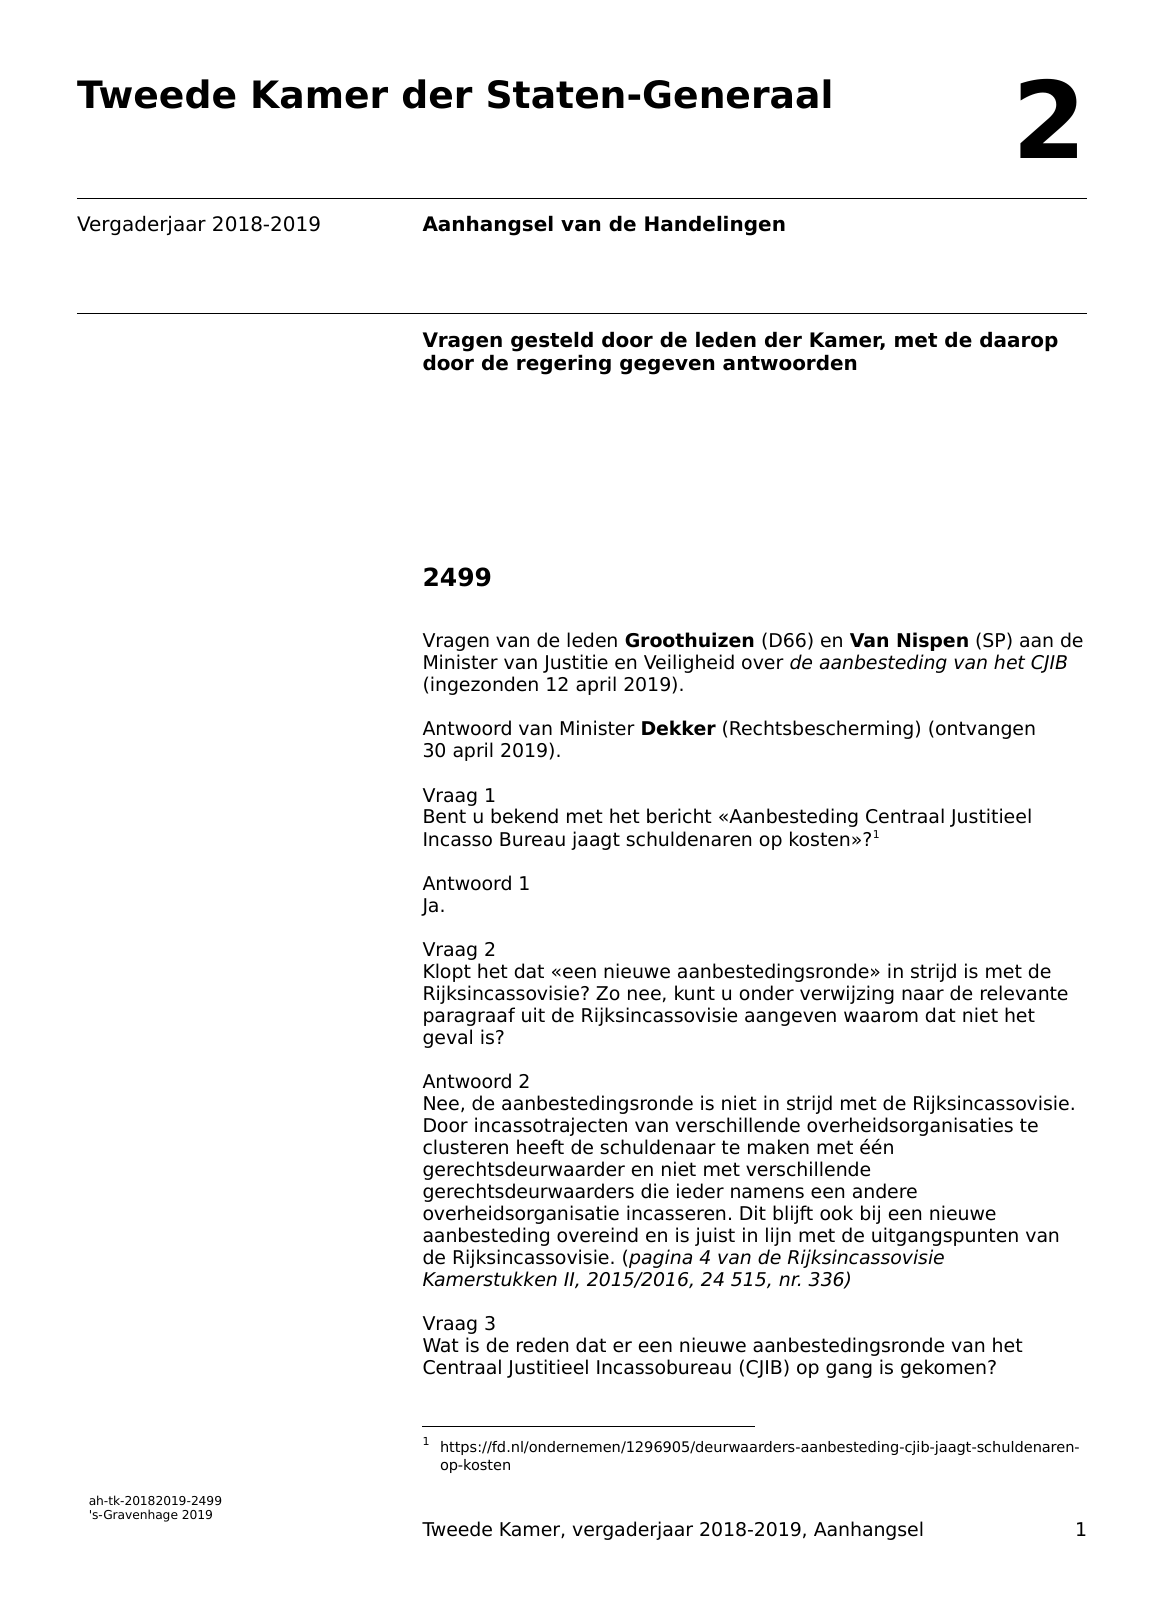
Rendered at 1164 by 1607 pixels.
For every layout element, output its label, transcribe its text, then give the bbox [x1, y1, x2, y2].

text Vragen van de leden Groothuizen (D66) en Van Nispen (SP) aan de Minister van Justitie en Veiligheid over de aanbesteding van het CJIB (ingezonden 12 april 2019). [422, 630, 1087, 696]
text Wat is de reden dat er een nieuwe aanbestedingsronde van het Centraal Justitieel Incassobureau (CJIB) op gang is gekomen? [422, 1335, 1087, 1379]
table_header Tweede Kamer der Staten-Generaal [77, 59, 886, 198]
text ah-tk-20182019-2499 [88, 1494, 323, 1508]
table_header 2 [886, 59, 1087, 198]
text Klopt het dat «een nieuwe aanbestedingsronde» in strijd is met de Rijksincassovisie? Zo nee, kunt u onder verwijzing naar de relevante paragraaf uit de Rijksincassovisie aangeven waarom dat niet het geval is? [422, 961, 1087, 1049]
text Antwoord 2 [422, 1071, 1087, 1093]
text 2499 [422, 563, 1087, 592]
table_cell Vergaderjaar 2018-2019 [77, 199, 422, 313]
text Vraag 1 [422, 784, 1087, 806]
text https://fd.nl/ondernemen/1296905/deurwaarders-aanbesteding-cjib-jaagt-schuldenaren-op-kosten [422, 1435, 1087, 1474]
text Vraag 3 [422, 1313, 1087, 1335]
table_cell Vragen gesteld door de leden der Kamer, met de daarop door de regering gegeven antwoorden [422, 314, 1087, 375]
table_cell Aanhangsel van de Handelingen [422, 199, 1087, 313]
text Nee, de aanbestedingsronde is niet in strijd met de Rijksincassovisie. Door incassotrajecten van verschillende overheidsorganisaties te clusteren heeft de schuldenaar te maken met één gerechtsdeurwaarder en niet met verschillende gerechtsdeurwaarders die ieder namens een andere overheidsorganisatie incasseren. Dit blijft ook bij een nieuwe aanbesteding overeind en is juist in lijn met de uitgangspunten van de Rijksincassovisie. (pagina 4 van de Rijksincassovisie Kamerstukken II, 2015/2016, 24 515, nr. 336) [422, 1093, 1087, 1291]
text Ja. [422, 894, 1087, 917]
text 's-Gravenhage 2019 [88, 1508, 323, 1522]
text Antwoord 1 [422, 873, 1087, 894]
text Vraag 2 [422, 939, 1087, 961]
text Antwoord van Minister Dekker (Rechtsbescherming) (ontvangen 30 april 2019). [422, 718, 1087, 762]
table_cell [77, 314, 422, 375]
text Bent u bekend met het bericht «Aanbesteding Centraal Justitieel Incasso Bureau jaagt schuldenaren op kosten»? [422, 806, 1087, 850]
